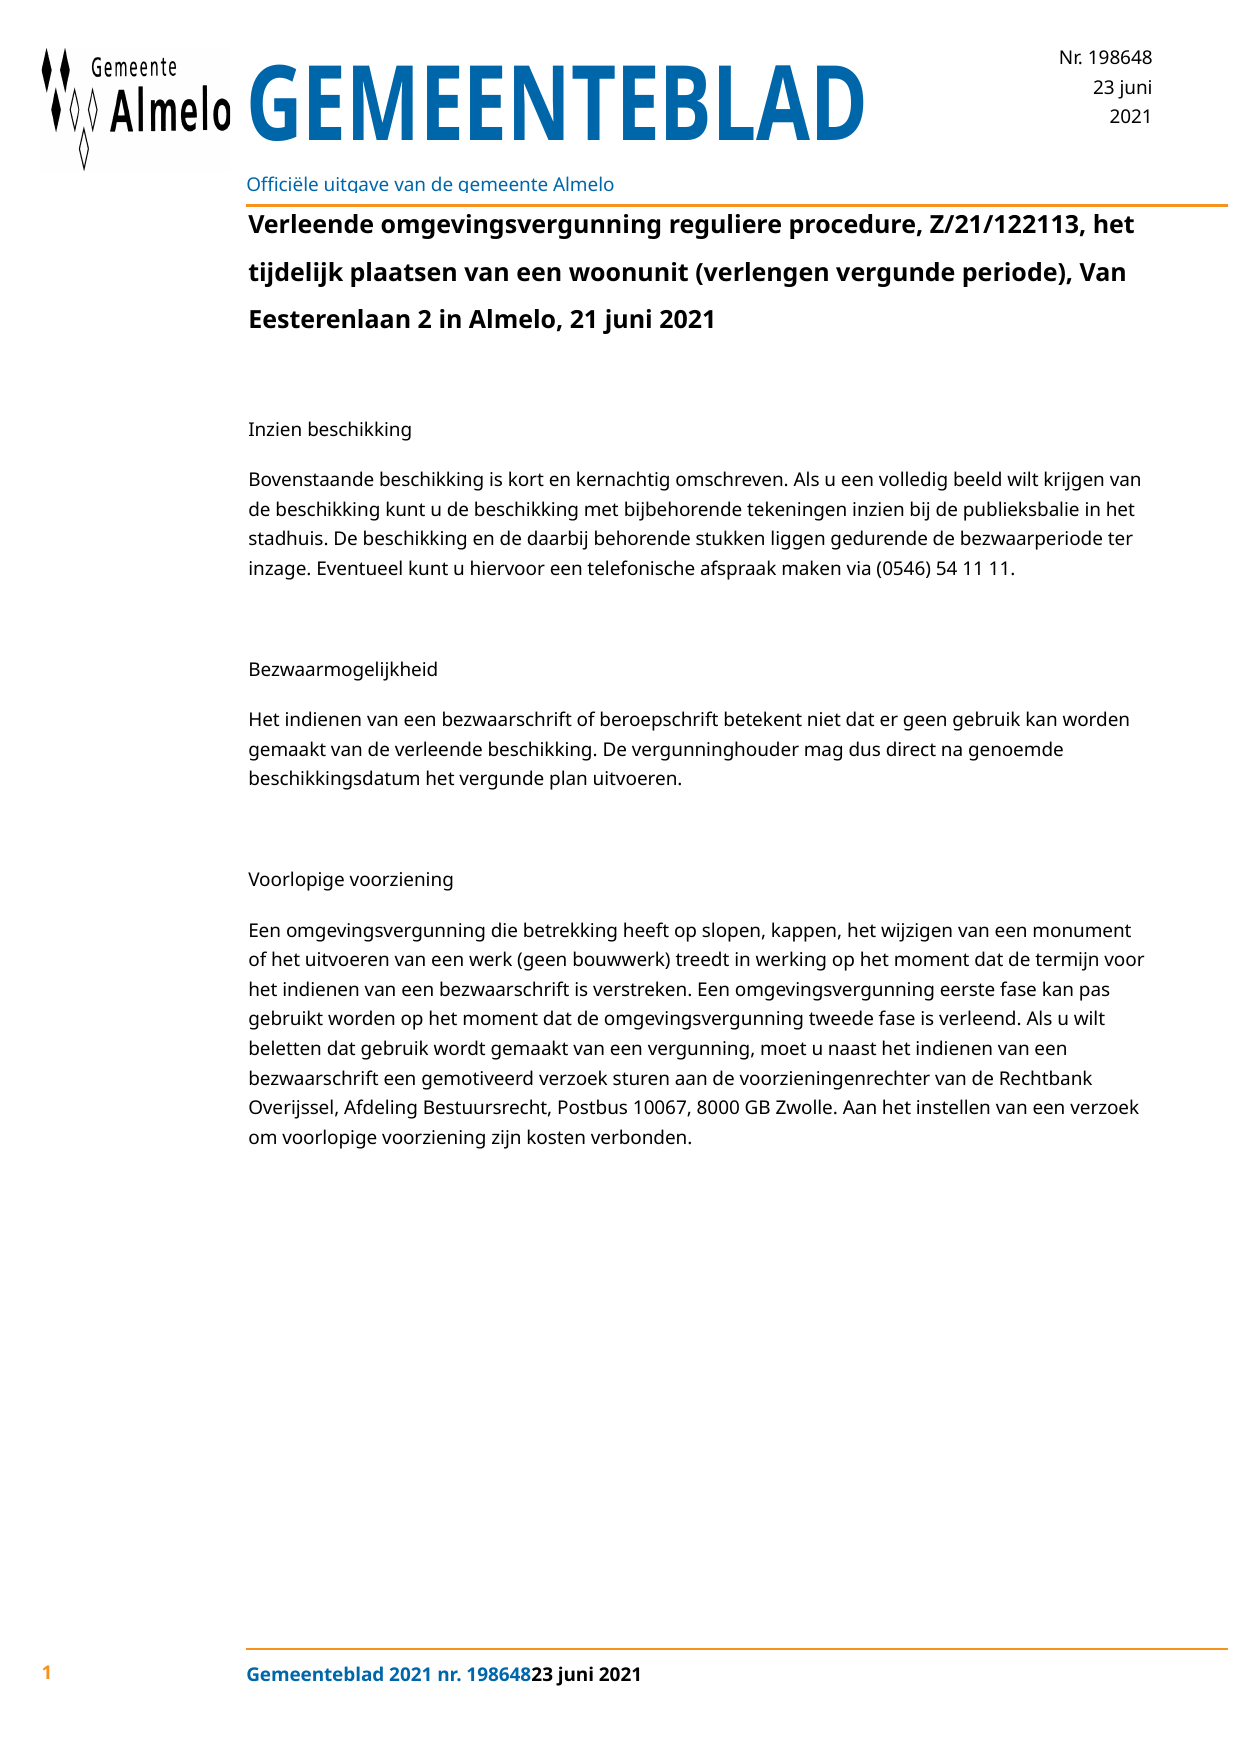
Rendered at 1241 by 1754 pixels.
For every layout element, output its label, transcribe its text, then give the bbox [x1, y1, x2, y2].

text Een omgevingsvergunning die betrekking heeft op slopen, kappen, het wijzigen van een monument of het uitvoeren van een werk (geen bouwwerk) treedt in werking op het moment dat de termijn voor het indienen van een bezwaarschrift is verstreken. Een omgevingsvergunning eerste fase kan pas gebruikt worden op het moment dat de omgevingsvergunning tweede fase is verleend. Als u wilt beletten dat gebruik wordt gemaakt van een vergunning, moet u naast het indienen van een bezwaarschrift een gemotiveerd verzoek sturen aan de voorzieningenrechter van de Rechtbank Overijssel, Afdeling Bestuursrecht, Postbus 10067, 8000 GB Zwolle. Aan het instellen van een verzoek om voorlopige voorziening zijn kosten verbonden. [248, 917, 1152, 1149]
picture [41, 47, 231, 172]
text Bovenstaande beschikking is kort en kernachtig omschreven. Als u een volledig beeld wilt krijgen van de beschikking kunt u de beschikking met bijbehorende tekeningen inzien bij de publieksbalie in het stadhuis. De beschikking en de daarbij behorende stukken liggen gedurende de bezwaarperiode ter inzage. Eventueel kunt u hiervoor een telefonische afspraak maken via (0546) 54 11 11. [248, 466, 1152, 581]
text Het indienen van een bezwaarschrift of beroepschrift betekent niet dat er geen gebruik kan worden gemaakt van de verleende beschikking. De vergunninghouder mag dus direct na genoemde beschikkingsdatum het vergunde plan uitvoeren. [248, 706, 1152, 791]
text Bezwaarmogelijkheid [248, 656, 1152, 682]
text Voorlopige voorziening [248, 866, 1152, 892]
text Inzien beschikking [248, 416, 1152, 442]
text Verleende omgevingsvergunning reguliere procedure, Z/21/122113, het tijdelijk plaatsen van een woonunit (verlengen vergunde periode), Van Eesterenlaan 2 in Almelo, 21 juni 2021 [248, 207, 1152, 336]
